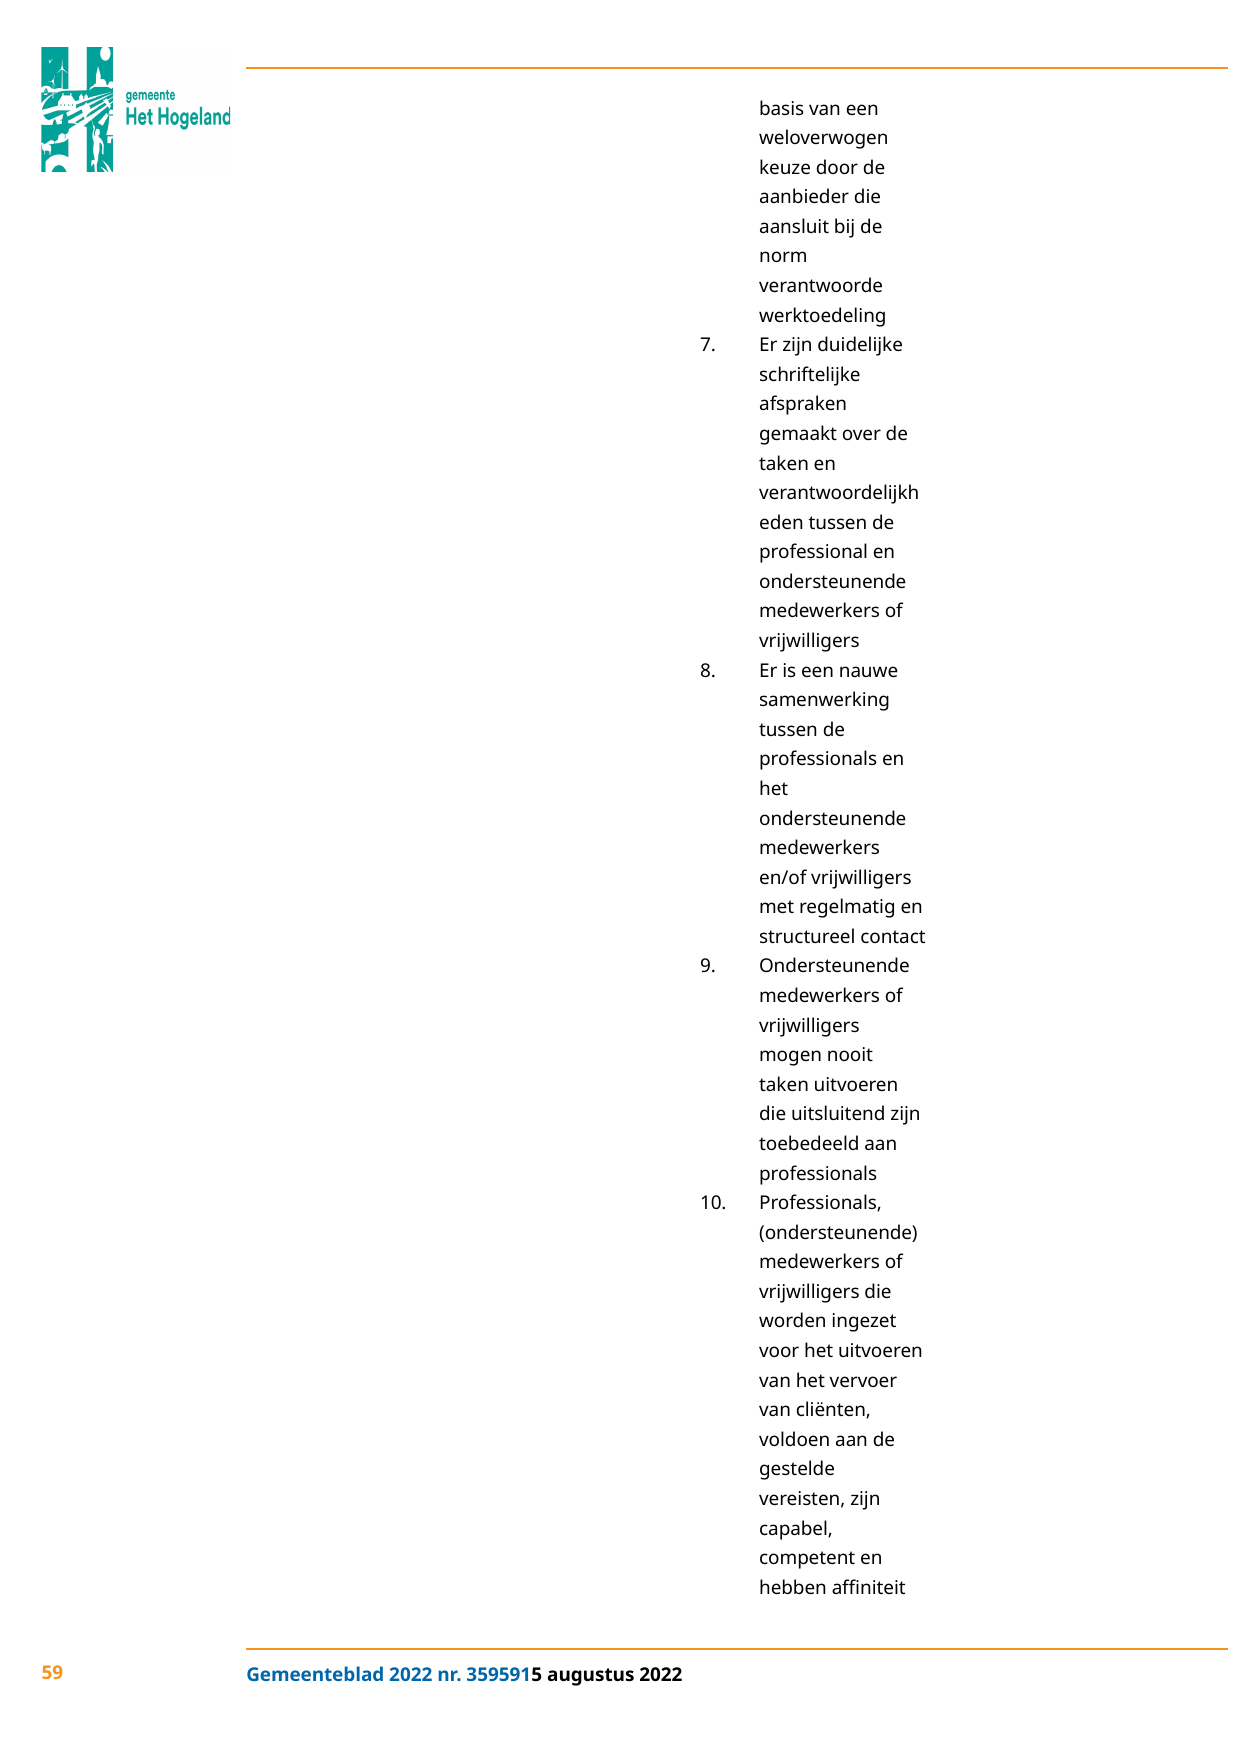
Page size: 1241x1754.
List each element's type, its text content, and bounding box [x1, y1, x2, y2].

table_cell [926, 95, 1152, 1600]
table_cell [248, 95, 474, 1600]
picture [41, 47, 231, 172]
table_cell [474, 95, 700, 1600]
table_cell basis van een weloverwogen keuze door de aanbieder die aansluit bij de norm verantwoorde werktoedeling Er zijn duidelijke schriftelijke afspraken gemaakt over de taken en verantwoordelijkheden tussen de professional en ondersteunende medewerkers of vrijwilligers Er is een nauwe samenwerking tussen de professionals en het ondersteunende medewerkers en/of vrijwilligers met regelmatig en structureel contact Ondersteunende medewerkers of vrijwilligers mogen nooit taken uitvoeren die uitsluitend zijn toebedeeld aan professionals Professionals, (ondersteunende) medewerkers of vrijwilligers die worden ingezet voor het uitvoeren van het vervoer van cliënten, voldoen aan de gestelde vereisten, zijn capabel, competent en hebben affiniteit [700, 95, 926, 1600]
